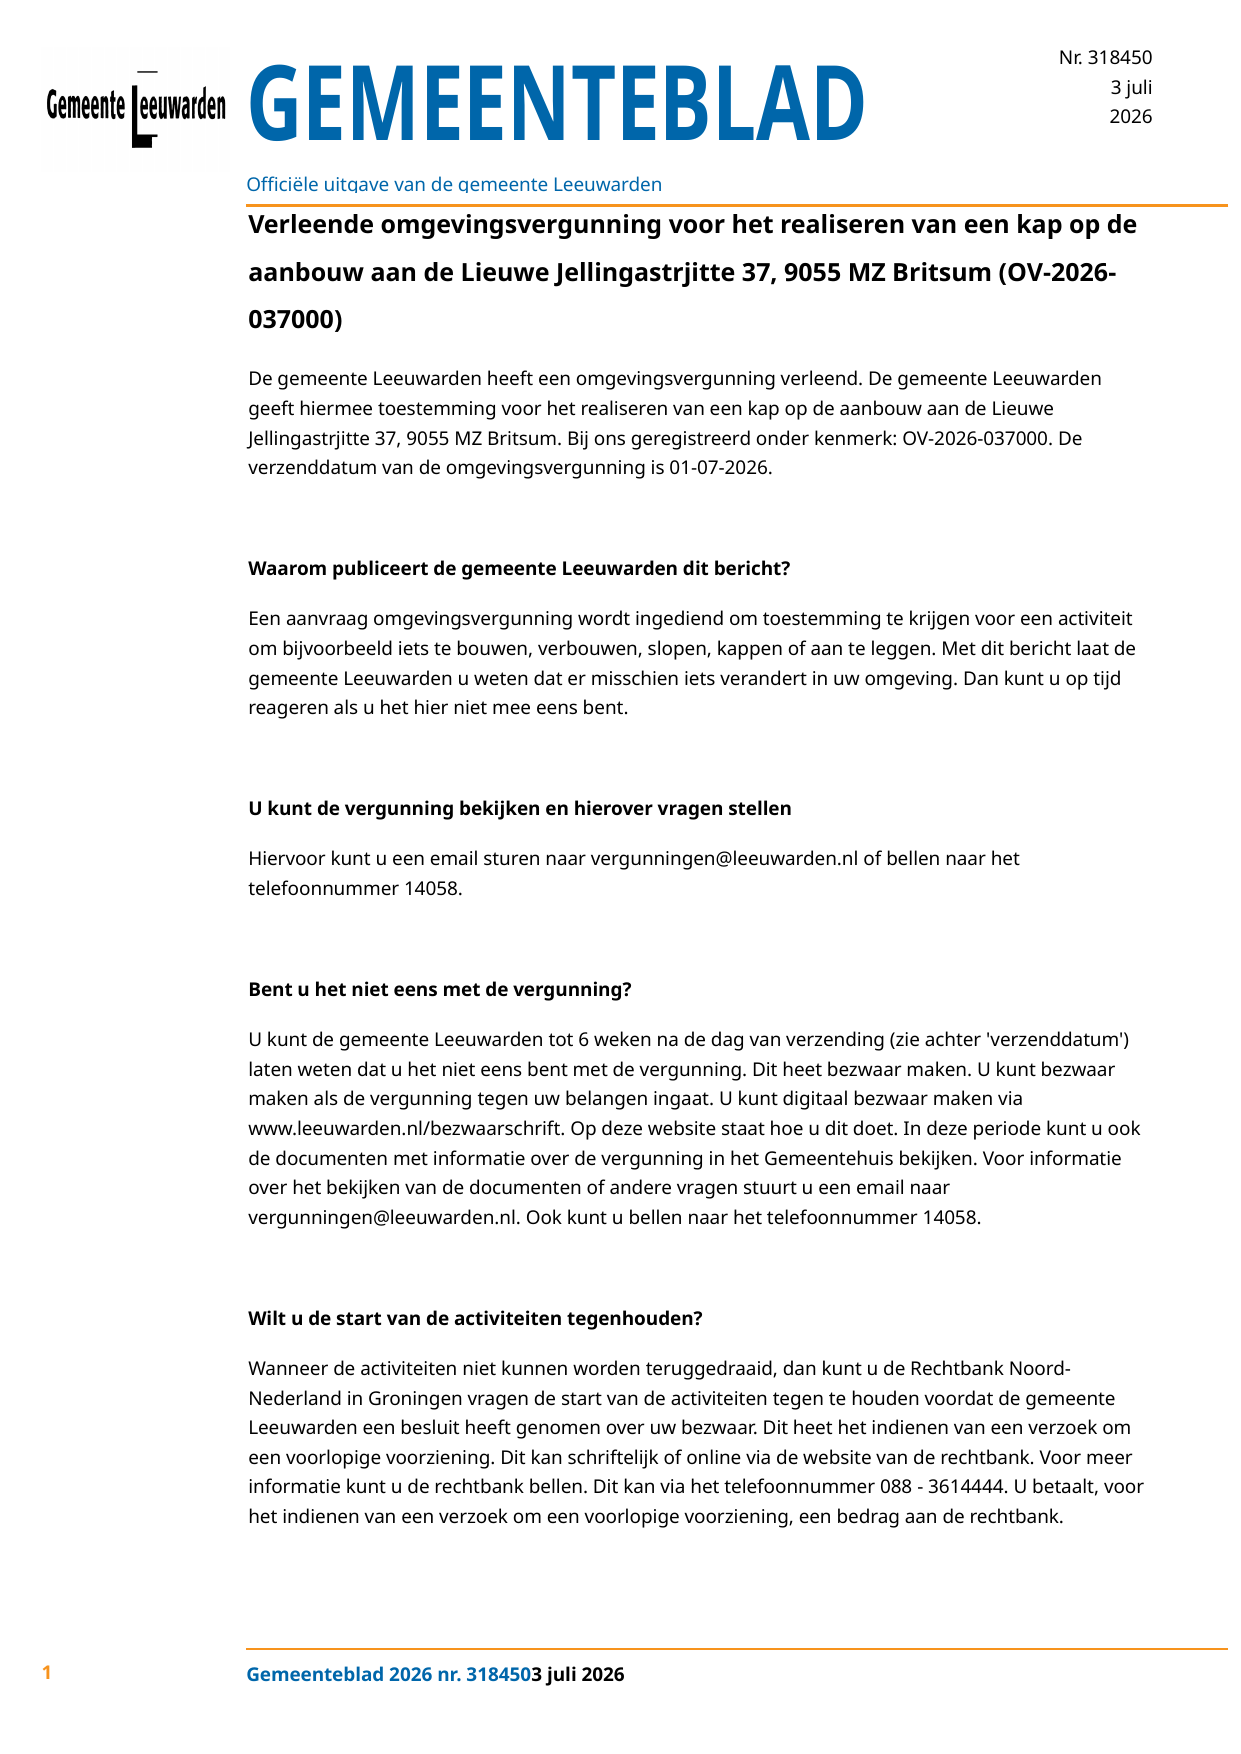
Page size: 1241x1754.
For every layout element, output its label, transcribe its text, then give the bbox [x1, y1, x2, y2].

text Waarom publiceert de gemeente Leeuwarden dit bericht? [248, 555, 1152, 581]
text Verleende omgevingsvergunning voor het realiseren van een kap op de aanbouw aan de Lieuwe Jellingastrjitte 37, 9055 MZ Britsum (OV-2026-037000) [248, 207, 1152, 336]
text Hiervoor kunt u een email sturen naar vergunningen@leeuwarden.nl of bellen naar het telefoonnummer 14058. [248, 846, 1152, 901]
text Wanneer de activiteiten niet kunnen worden teruggedraaid, dan kunt u de Rechtbank Noord-Nederland in Groningen vragen de start van de activiteiten tegen te houden voordat de gemeente Leeuwarden een besluit heeft genomen over uw bezwaar. Dit heet het indienen van een verzoek om een voorlopige voorziening. Dit kan schriftelijk of online via de website van de rechtbank. Voor meer informatie kunt u de rechtbank bellen. Dit kan via het telefoonnummer 088 - 3614444. U betaalt, voor het indienen van een verzoek om een voorlopige voorziening, een bedrag aan de rechtbank. [248, 1355, 1152, 1529]
text Bent u het niet eens met de vergunning? [248, 976, 1152, 1002]
text U kunt de vergunning bekijken en hierover vragen stellen [248, 795, 1152, 821]
text Een aanvraag omgevingsvergunning wordt ingediend om toestemming te krijgen voor een activiteit om bijvoorbeeld iets te bouwen, verbouwen, slopen, kappen of aan te leggen. Met dit bericht laat de gemeente Leeuwarden u weten dat er misschien iets verandert in uw omgeving. Dan kunt u op tijd reageren als u het hier niet mee eens bent. [248, 606, 1152, 720]
text Wilt u de start van de activiteiten tegenhouden? [248, 1305, 1152, 1330]
text De gemeente Leeuwarden heeft een omgevingsvergunning verleend. De gemeente Leeuwarden geeft hiermee toestemming voor het realiseren van een kap op de aanbouw aan de Lieuwe Jellingastrjitte 37, 9055 MZ Britsum. Bij ons geregistreerd onder kenmerk: OV-2026-037000. De verzenddatum van de omgevingsvergunning is 01-07-2026. [248, 366, 1152, 480]
text U kunt de gemeente Leeuwarden tot 6 weken na de dag van verzending (zie achter 'verzenddatum') laten weten dat u het niet eens bent met de vergunning. Dit heet bezwaar maken. U kunt bezwaar maken als de vergunning tegen uw belangen ingaat. U kunt digitaal bezwaar maken via www.leeuwarden.nl/bezwaarschrift. Op deze website staat hoe u dit doet. In deze periode kunt u ook de documenten met informatie over de vergunning in het Gemeentehuis bekijken. Voor informatie over het bekijken van de documenten of andere vragen stuurt u een email naar vergunningen@leeuwarden.nl. Ook kunt u bellen naar het telefoonnummer 14058. [248, 1026, 1152, 1229]
picture [41, 47, 231, 172]
